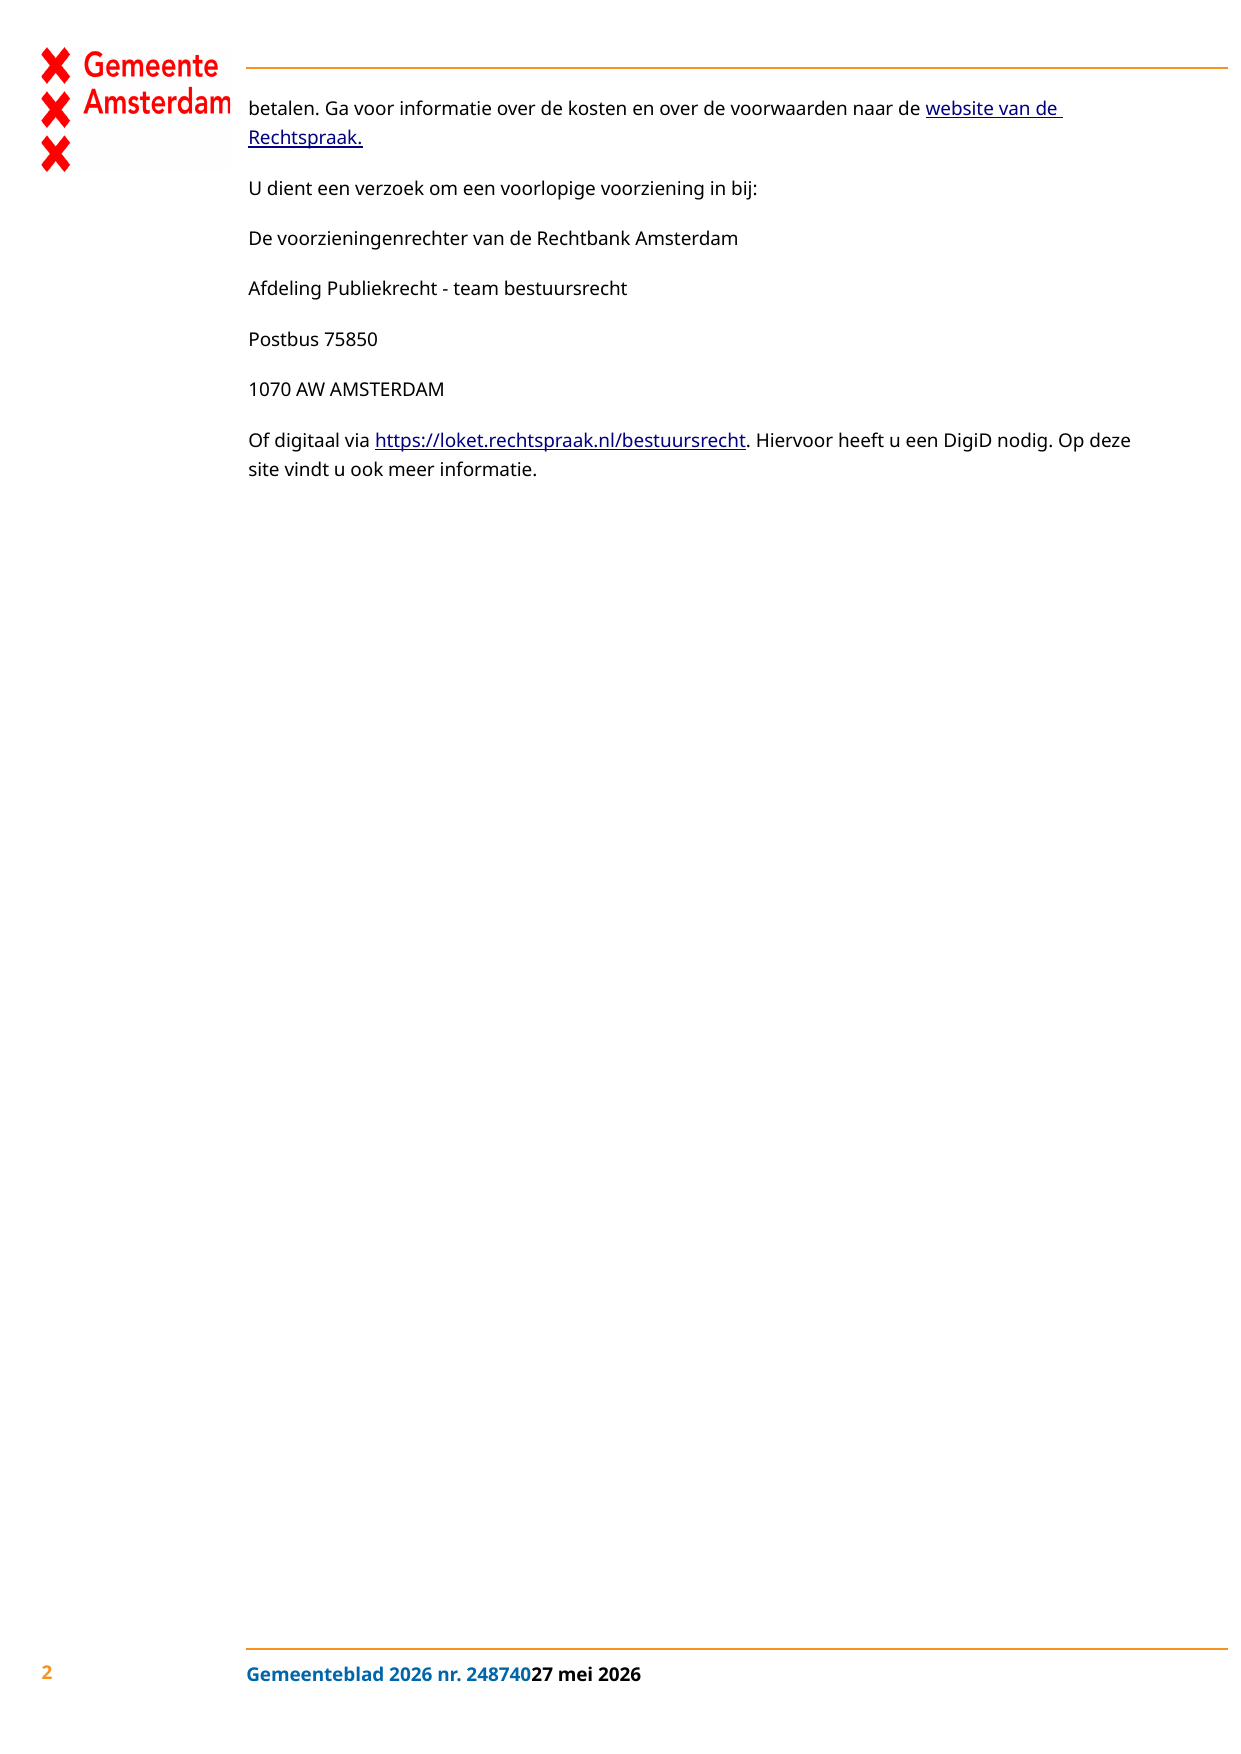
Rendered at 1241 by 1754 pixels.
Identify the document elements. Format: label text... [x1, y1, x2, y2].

text Of digitaal via https://loket.rechtspraak.nl/bestuursrecht. Hiervoor heeft u een DigiD nodig. Op deze site vindt u ook meer informatie. [248, 427, 1152, 482]
text Postbus 75850 [248, 326, 1152, 352]
picture [41, 47, 231, 172]
text Afdeling Publiekrecht - team bestuursrecht [248, 276, 1152, 301]
text betalen. Ga voor informatie over de kosten en over de voorwaarden naar de website van de Rechtspraak. [248, 95, 1152, 150]
text 1070 AW AMSTERDAM [248, 376, 1152, 402]
text De voorzieningenrechter van de Rechtbank Amsterdam [248, 225, 1152, 251]
text U dient een verzoek om een voorlopige voorziening in bij: [248, 175, 1152, 201]
